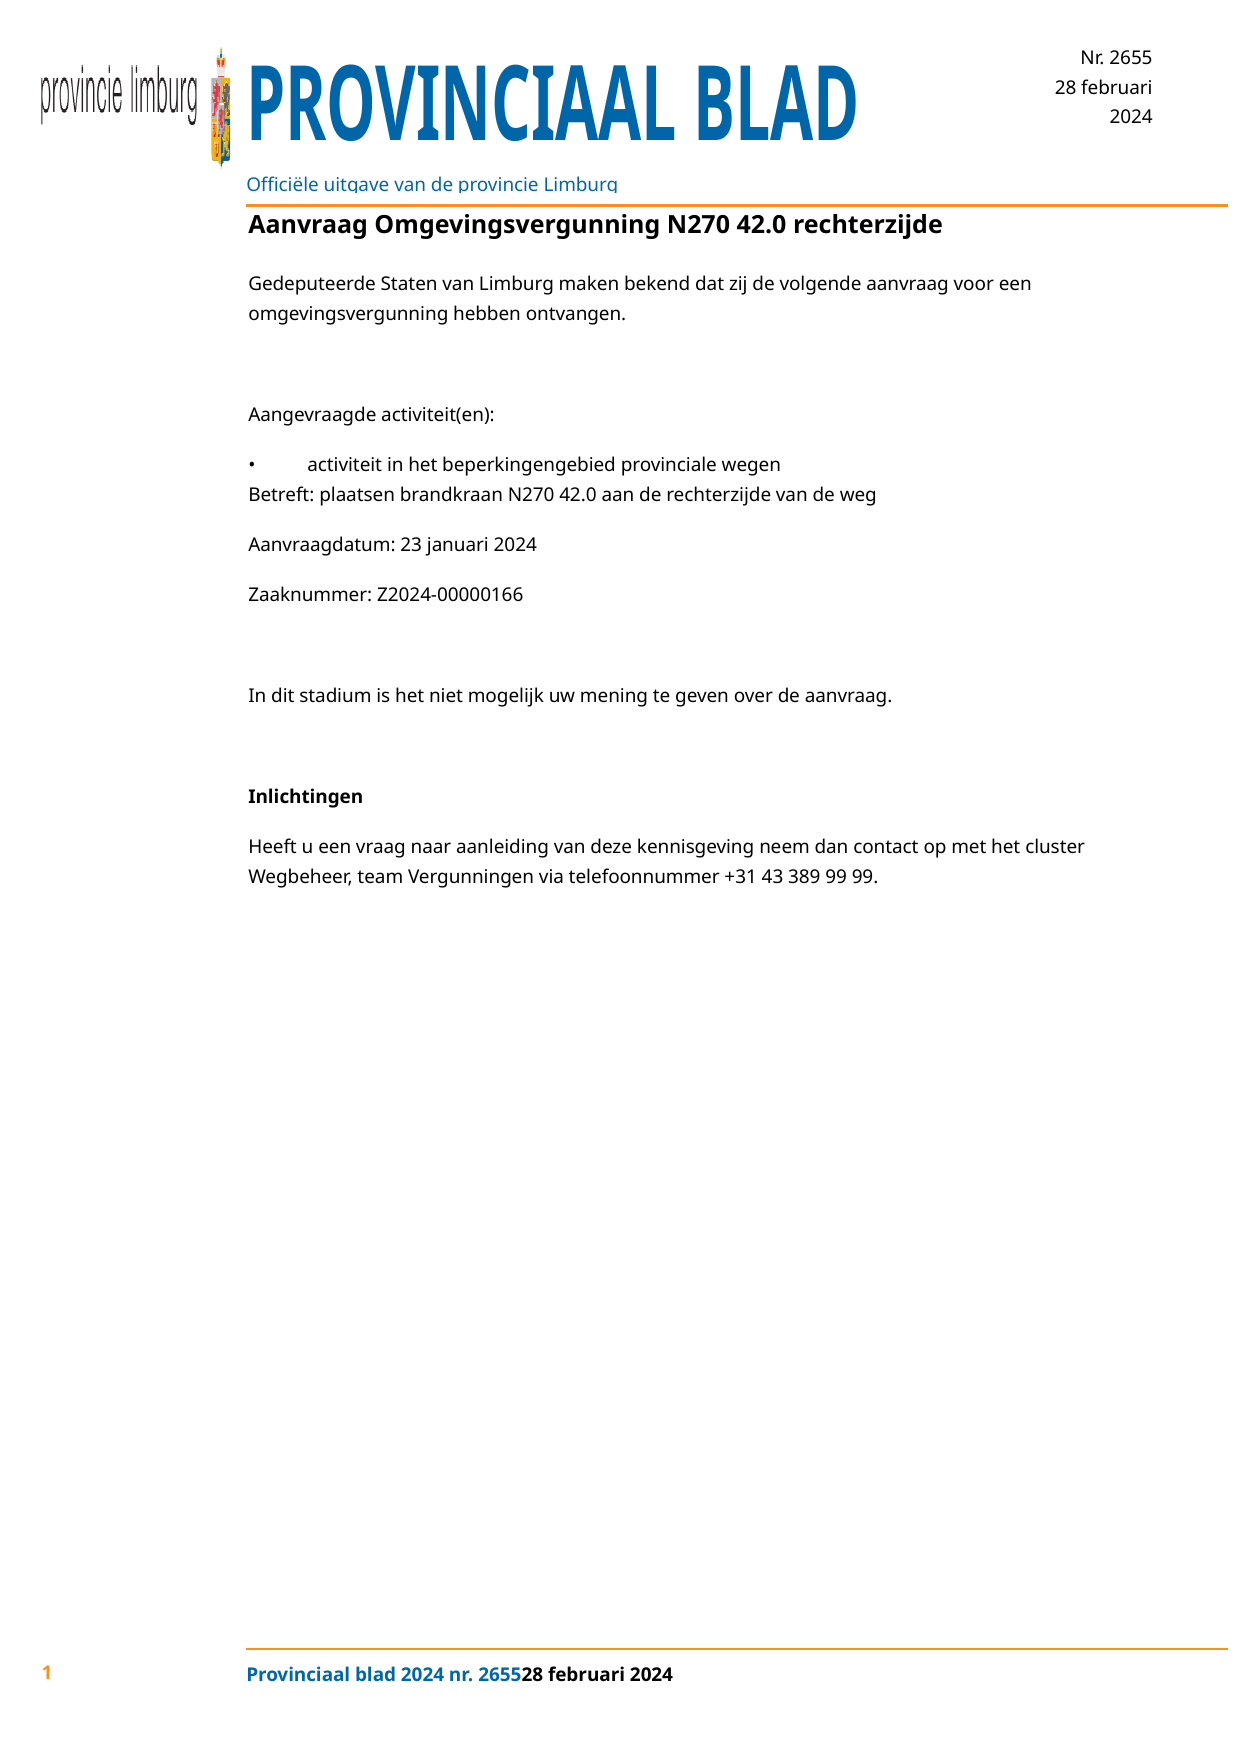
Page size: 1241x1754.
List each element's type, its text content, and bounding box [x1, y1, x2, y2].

list activiteit in het beperkingengebied provinciale wegen [248, 451, 1152, 477]
picture [41, 47, 231, 172]
text Aangevraagde activiteit(en): [248, 401, 1152, 426]
text Heeft u een vraag naar aanleiding van deze kennisgeving neem dan contact op met het cluster Wegbeheer, team Vergunningen via telefoonnummer +31 43 389 99 99. [248, 834, 1152, 889]
text Inlichtingen [248, 783, 1152, 809]
text Aanvraagdatum: 23 januari 2024 [248, 531, 1152, 557]
text Zaaknummer: Z2024-00000166 [248, 582, 1152, 607]
text Gedeputeerde Staten van Limburg maken bekend dat zij de volgende aanvraag voor een omgevingsvergunning hebben ontvangen. [248, 270, 1152, 326]
text Betreft: plaatsen brandkraan N270 42.0 aan de rechterzijde van de weg [248, 481, 1152, 506]
text In dit stadium is het niet mogelijk uw mening te geven over de aanvraag. [248, 682, 1152, 708]
text Aanvraag Omgevingsvergunning N270 42.0 rechterzijde [248, 207, 1152, 241]
